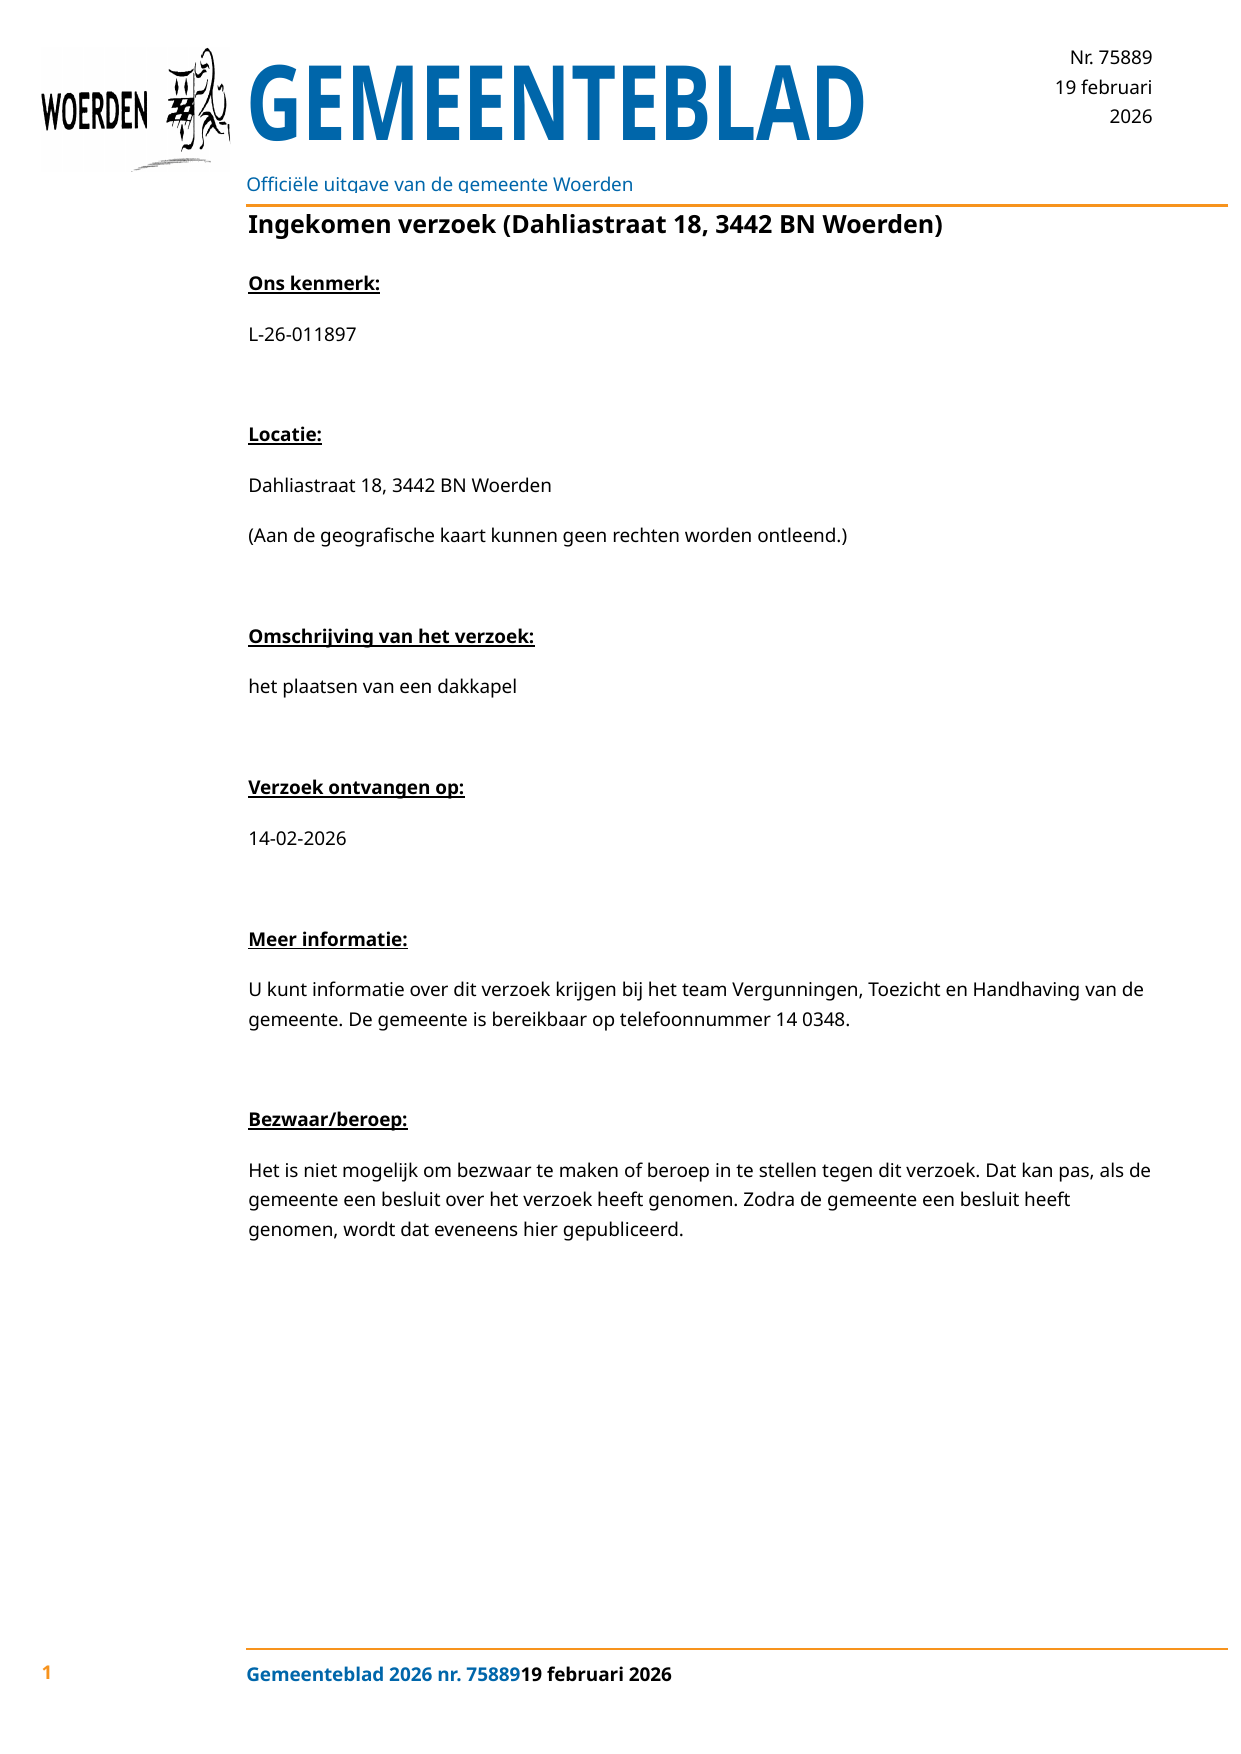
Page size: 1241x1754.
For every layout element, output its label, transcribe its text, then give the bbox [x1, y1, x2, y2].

text 14-02-2026 [248, 825, 1152, 851]
text Dahliastraat 18, 3442 BN Woerden [248, 472, 1152, 498]
text L-26-011897 [248, 321, 1152, 346]
text Ingekomen verzoek (Dahliastraat 18, 3442 BN Woerden) [248, 207, 1152, 241]
text Meer informatie: [248, 926, 1152, 951]
text Omschrijving van het verzoek: [248, 623, 1152, 649]
text U kunt informatie over dit verzoek krijgen bij het team Vergunningen, Toezicht en Handhaving van de gemeente. De gemeente is bereikbaar op telefoonnummer 14 0348. [248, 976, 1152, 1031]
text (Aan de geografische kaart kunnen geen rechten worden ontleend.) [248, 522, 1152, 548]
text Ons kenmerk: [248, 270, 1152, 296]
text Verzoek ontvangen op: [248, 774, 1152, 800]
text Bezwaar/beroep: [248, 1107, 1152, 1132]
text Het is niet mogelijk om bezwaar te maken of beroep in te stellen tegen dit verzoek. Dat kan pas, als de gemeente een besluit over het verzoek heeft genomen. Zodra de gemeente een besluit heeft genomen, wordt dat eveneens hier gepubliceerd. [248, 1157, 1152, 1242]
picture [41, 47, 231, 172]
text Locatie: [248, 422, 1152, 447]
text het plaatsen van een dakkapel [248, 674, 1152, 699]
